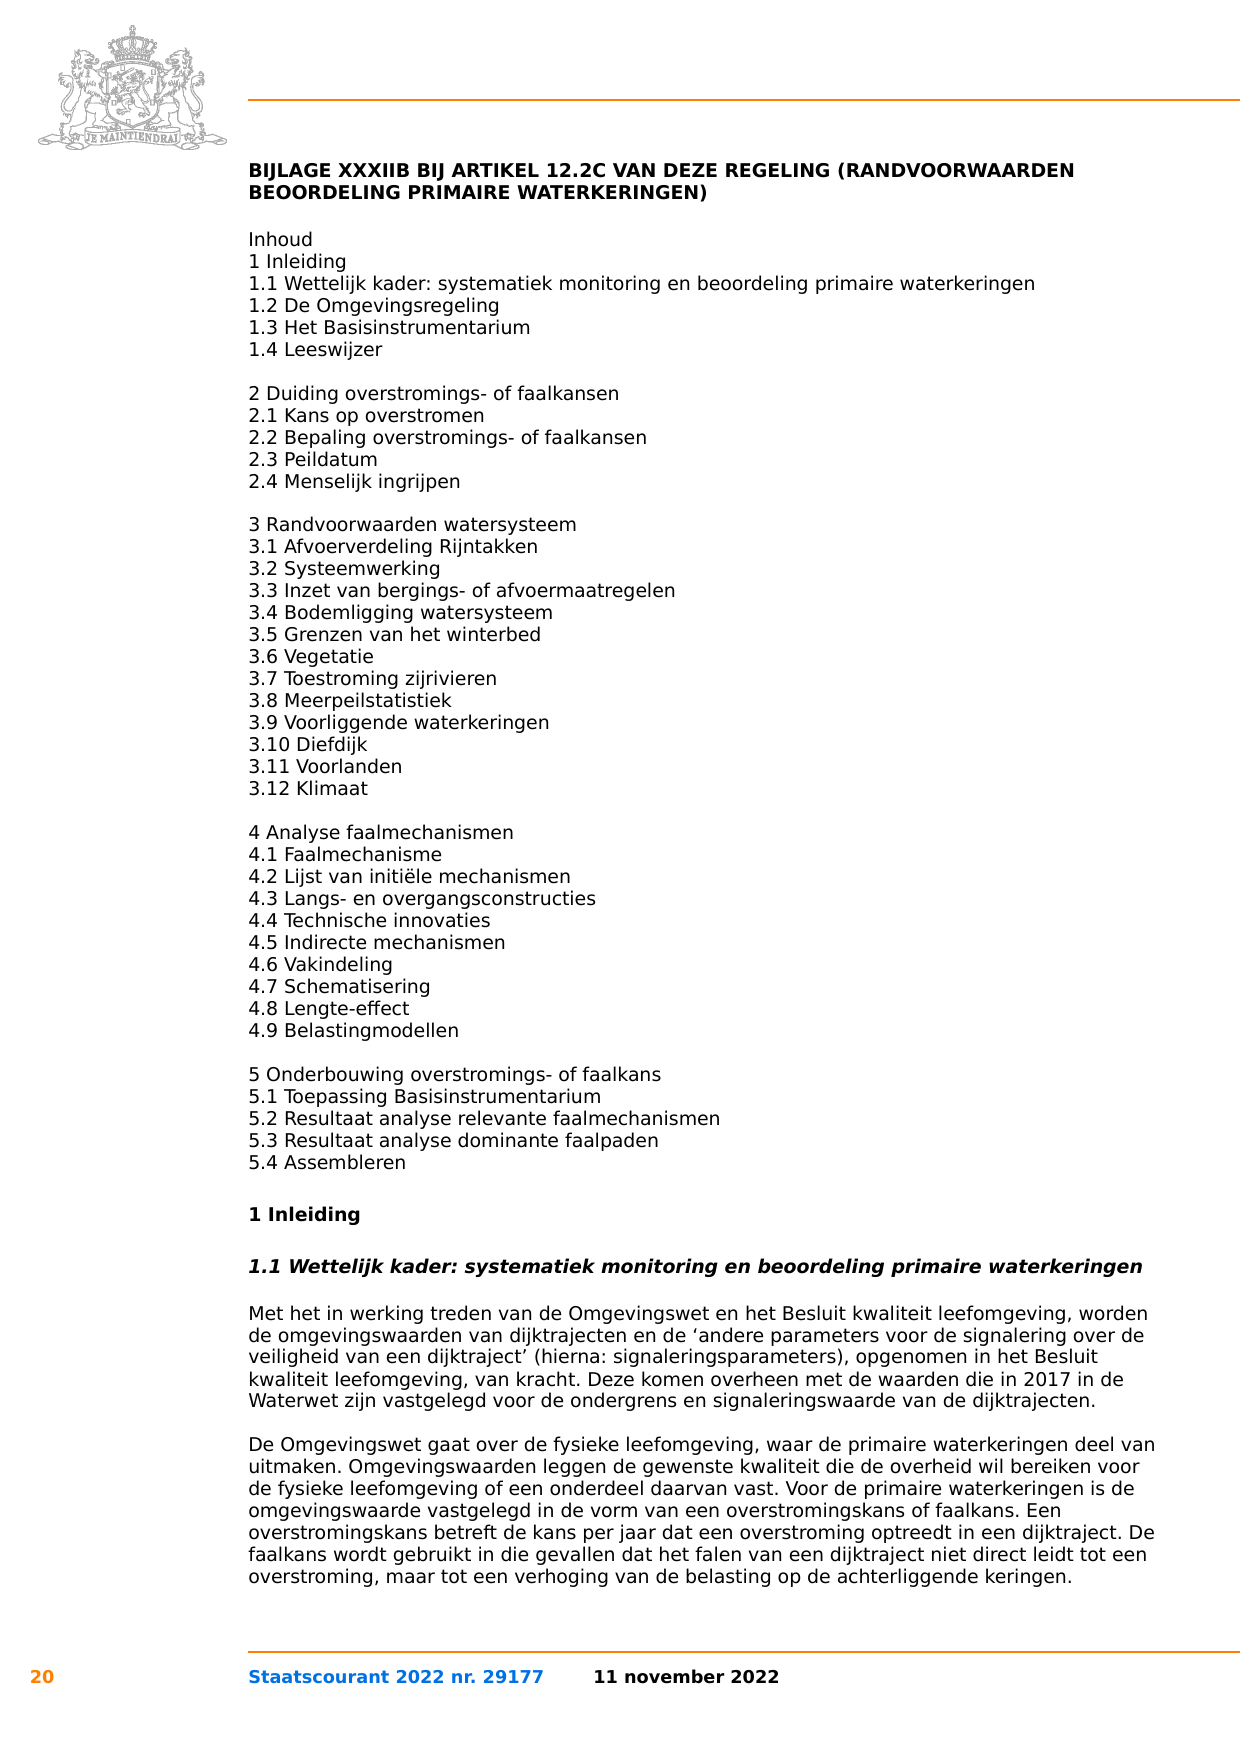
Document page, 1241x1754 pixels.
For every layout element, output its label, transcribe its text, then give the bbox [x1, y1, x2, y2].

text 3.8 Meerpeilstatistiek [248, 690, 1163, 712]
text 1.2 De Omgevingsregeling [248, 295, 1163, 317]
text 2.1 Kans op overstromen [248, 404, 1163, 427]
text 4.7 Schematisering [248, 976, 1163, 998]
text 3.3 Inzet van bergings- of afvoermaatregelen [248, 580, 1163, 602]
text 4.4 Technische innovaties [248, 910, 1163, 932]
text 3.9 Voorliggende waterkeringen [248, 712, 1163, 734]
text 4.3 Langs- en overgangsconstructies [248, 888, 1163, 910]
text 3.6 Vegetatie [248, 646, 1163, 668]
picture [38, 25, 227, 150]
text 1 Inleiding [248, 251, 1163, 273]
text 3.4 Bodemligging watersysteem [248, 602, 1163, 624]
text 1.4 Leeswijzer [248, 339, 1163, 361]
text 5.3 Resultaat analyse dominante faalpaden [248, 1129, 1163, 1152]
text 4.9 Belastingmodellen [248, 1020, 1163, 1042]
text 4 Analyse faalmechanismen [248, 822, 1163, 844]
text 5.2 Resultaat analyse relevante faalmechanismen [248, 1108, 1163, 1129]
text 3.1 Afvoerverdeling Rijntakken [248, 536, 1163, 558]
text 5 Onderbouwing overstromings- of faalkans [248, 1064, 1163, 1086]
text 4.5 Indirecte mechanismen [248, 932, 1163, 954]
text Inhoud [248, 229, 1163, 251]
text 2 Duiding overstromings- of faalkansen [248, 383, 1163, 404]
text 1.3 Het Basisinstrumentarium [248, 317, 1163, 339]
text 3.2 Systeemwerking [248, 558, 1163, 580]
subtitle 1 Inleiding [248, 1203, 1163, 1226]
subtitle 1.1 Wettelijk kader: systematiek monitoring en beoordeling primaire waterkeringen [248, 1256, 1163, 1277]
text 5.1 Toepassing Basisinstrumentarium [248, 1086, 1163, 1108]
text 3.5 Grenzen van het winterbed [248, 624, 1163, 646]
text 4.1 Faalmechanisme [248, 844, 1163, 866]
text 4.2 Lijst van initiële mechanismen [248, 866, 1163, 888]
text 3 Randvoorwaarden watersysteem [248, 514, 1163, 536]
text 4.8 Lengte-effect [248, 998, 1163, 1020]
subtitle BIJLAGE XXXIIB BIJ ARTIKEL 12.2C VAN DEZE REGELING (RANDVOORWAARDEN BEOORDELING PRIMAIRE WATERKERINGEN) [248, 160, 1163, 204]
text 3.10 Diefdijk [248, 734, 1163, 756]
text 3.12 Klimaat [248, 778, 1163, 800]
text 2.4 Menselijk ingrijpen [248, 471, 1163, 492]
text 3.7 Toestroming zijrivieren [248, 668, 1163, 690]
text 1.1 Wettelijk kader: systematiek monitoring en beoordeling primaire waterkeringen [248, 273, 1163, 295]
text 2.3 Peildatum [248, 448, 1163, 471]
text 4.6 Vakindeling [248, 954, 1163, 976]
text 3.11 Voorlanden [248, 756, 1163, 778]
text 2.2 Bepaling overstromings- of faalkansen [248, 427, 1163, 448]
text 5.4 Assembleren [248, 1152, 1163, 1173]
text Met het in werking treden van de Omgevingswet en het Besluit kwaliteit leefomgeving, worden de omgevingswaarden van dijktrajecten en de ‘andere parameters voor de signalering over de veiligheid van een dijktraject’ (hierna: signaleringsparameters), opgenomen in het Besluit kwaliteit leefomgeving, van kracht. Deze komen overheen met de waarden die in 2017 in de Waterwet zijn vastgelegd voor de ondergrens en signaleringswaarde van de dijktrajecten. [248, 1302, 1163, 1412]
text De Omgevingswet gaat over de fysieke leefomgeving, waar de primaire waterkeringen deel van uitmaken. Omgevingswaarden leggen de gewenste kwaliteit die de overheid wil bereiken voor de fysieke leefomgeving of een onderdeel daarvan vast. Voor de primaire waterkeringen is de omgevingswaarde vastgelegd in de vorm van een overstromingskans of faalkans. Een overstromingskans betreft de kans per jaar dat een overstroming optreedt in een dijktraject. De faalkans wordt gebruikt in die gevallen dat het falen van een dijktraject niet direct leidt tot een overstroming, maar tot een verhoging van de belasting op de achterliggende keringen. [248, 1434, 1163, 1588]
